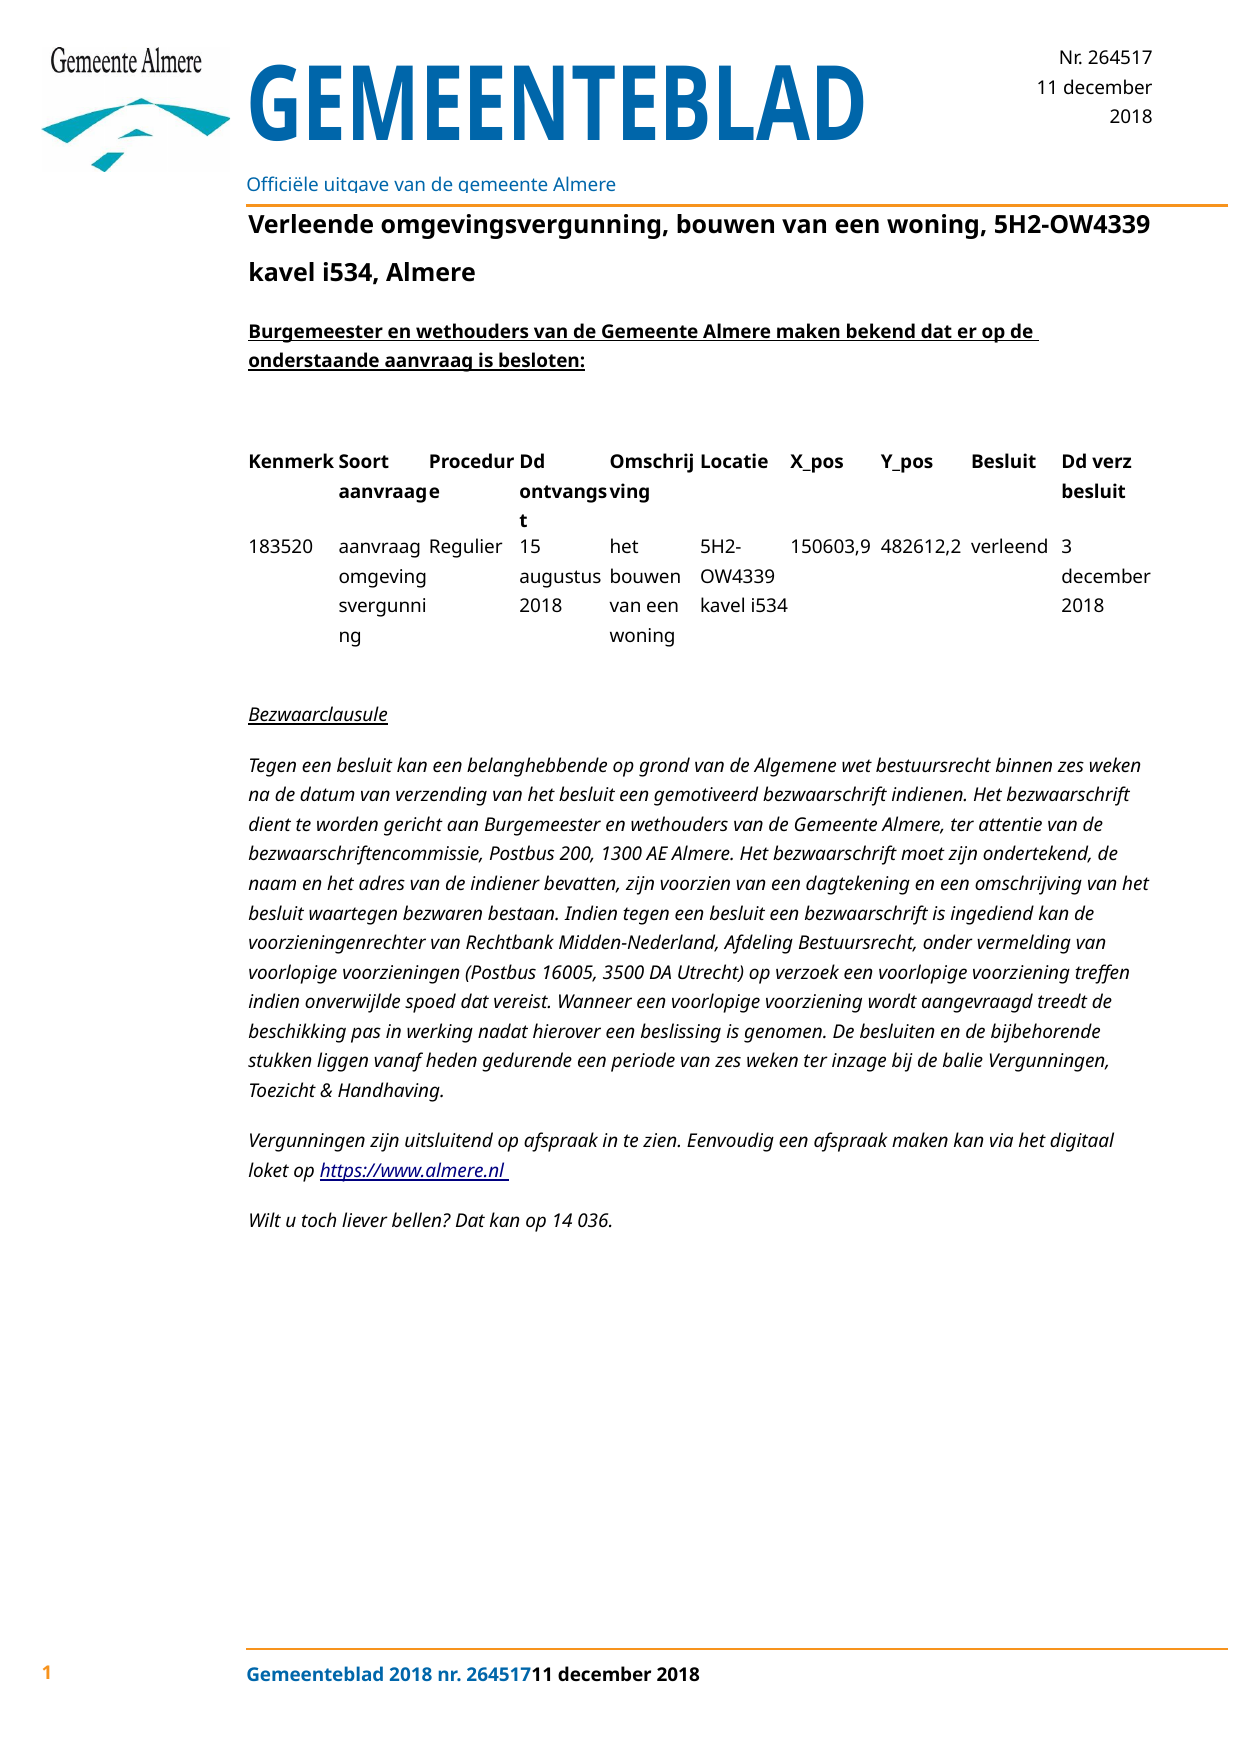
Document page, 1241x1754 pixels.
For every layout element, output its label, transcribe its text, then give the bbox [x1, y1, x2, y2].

table_header X_pos [790, 449, 881, 533]
table_cell 5H2-OW4339 kavel i534 [700, 533, 790, 648]
table_header Omschrijving [609, 449, 700, 533]
table_cell Regulier [429, 533, 519, 648]
table_cell 150603,9 [790, 533, 881, 648]
table_header Dd ontvangst [519, 449, 609, 533]
table_cell 183520 [248, 533, 338, 648]
text Vergunningen zijn uitsluitend op afspraak in te zien. Eenvoudig een afspraak maken kan via het digitaal loket op https://www.almere.nl [248, 1128, 1152, 1183]
picture [41, 47, 231, 172]
table_header Soort aanvraag [338, 449, 429, 533]
text Verleende omgevingsvergunning, bouwen van een woning, 5H2-OW4339 kavel i534, Almere [248, 207, 1152, 288]
table_header Locatie [700, 449, 790, 533]
table_cell 15 augustus 2018 [519, 533, 609, 648]
table_cell 482612,2 [881, 533, 971, 648]
table_header Y_pos [881, 449, 971, 533]
table_header Procedure [429, 449, 519, 533]
table_header Dd verz besluit [1061, 449, 1152, 533]
table_cell verleend [971, 533, 1061, 648]
table_cell het bouwen van een woning [609, 533, 700, 648]
text Wilt u toch liever bellen? Dat kan op 14 036. [248, 1208, 1152, 1233]
table_header Kenmerk [248, 449, 338, 533]
table_cell aanvraag omgevingsvergunning [338, 533, 429, 648]
table_header Besluit [971, 449, 1061, 533]
text Tegen een besluit kan een belanghebbende op grond van de Algemene wet bestuursrecht binnen zes weken na de datum van verzending van het besluit een gemotiveerd bezwaarschrift indienen. Het bezwaarschrift dient te worden gericht aan Burgemeester en wethouders van de Gemeente Almere, ter attentie van de bezwaarschriftencommissie, Postbus 200, 1300 AE Almere. Het bezwaarschrift moet zijn ondertekend, de naam en het adres van de indiener bevatten, zijn voorzien van een dagtekening en een omschrijving van het besluit waartegen bezwaren bestaan. Indien tegen een besluit een bezwaarschrift is ingediend kan de voorzieningenrechter van Rechtbank Midden-Nederland, Afdeling Bestuursrecht, onder vermelding van voorlopige voorzieningen (Postbus 16005, 3500 DA Utrecht) op verzoek een voorlopige voorziening treffen indien onverwijlde spoed dat vereist. Wanneer een voorlopige voorziening wordt aangevraagd treedt de beschikking pas in werking nadat hierover een beslissing is genomen. De besluiten en de bijbehorende stukken liggen vanaf heden gedurende een periode van zes weken ter inzage bij de balie Vergunningen, Toezicht & Handhaving. [248, 752, 1152, 1103]
text Burgemeester en wethouders van de Gemeente Almere maken bekend dat er op de onderstaande aanvraag is besloten: [248, 318, 1152, 373]
table_cell 3 december 2018 [1061, 533, 1152, 648]
text Bezwaarclausule [248, 701, 1152, 727]
